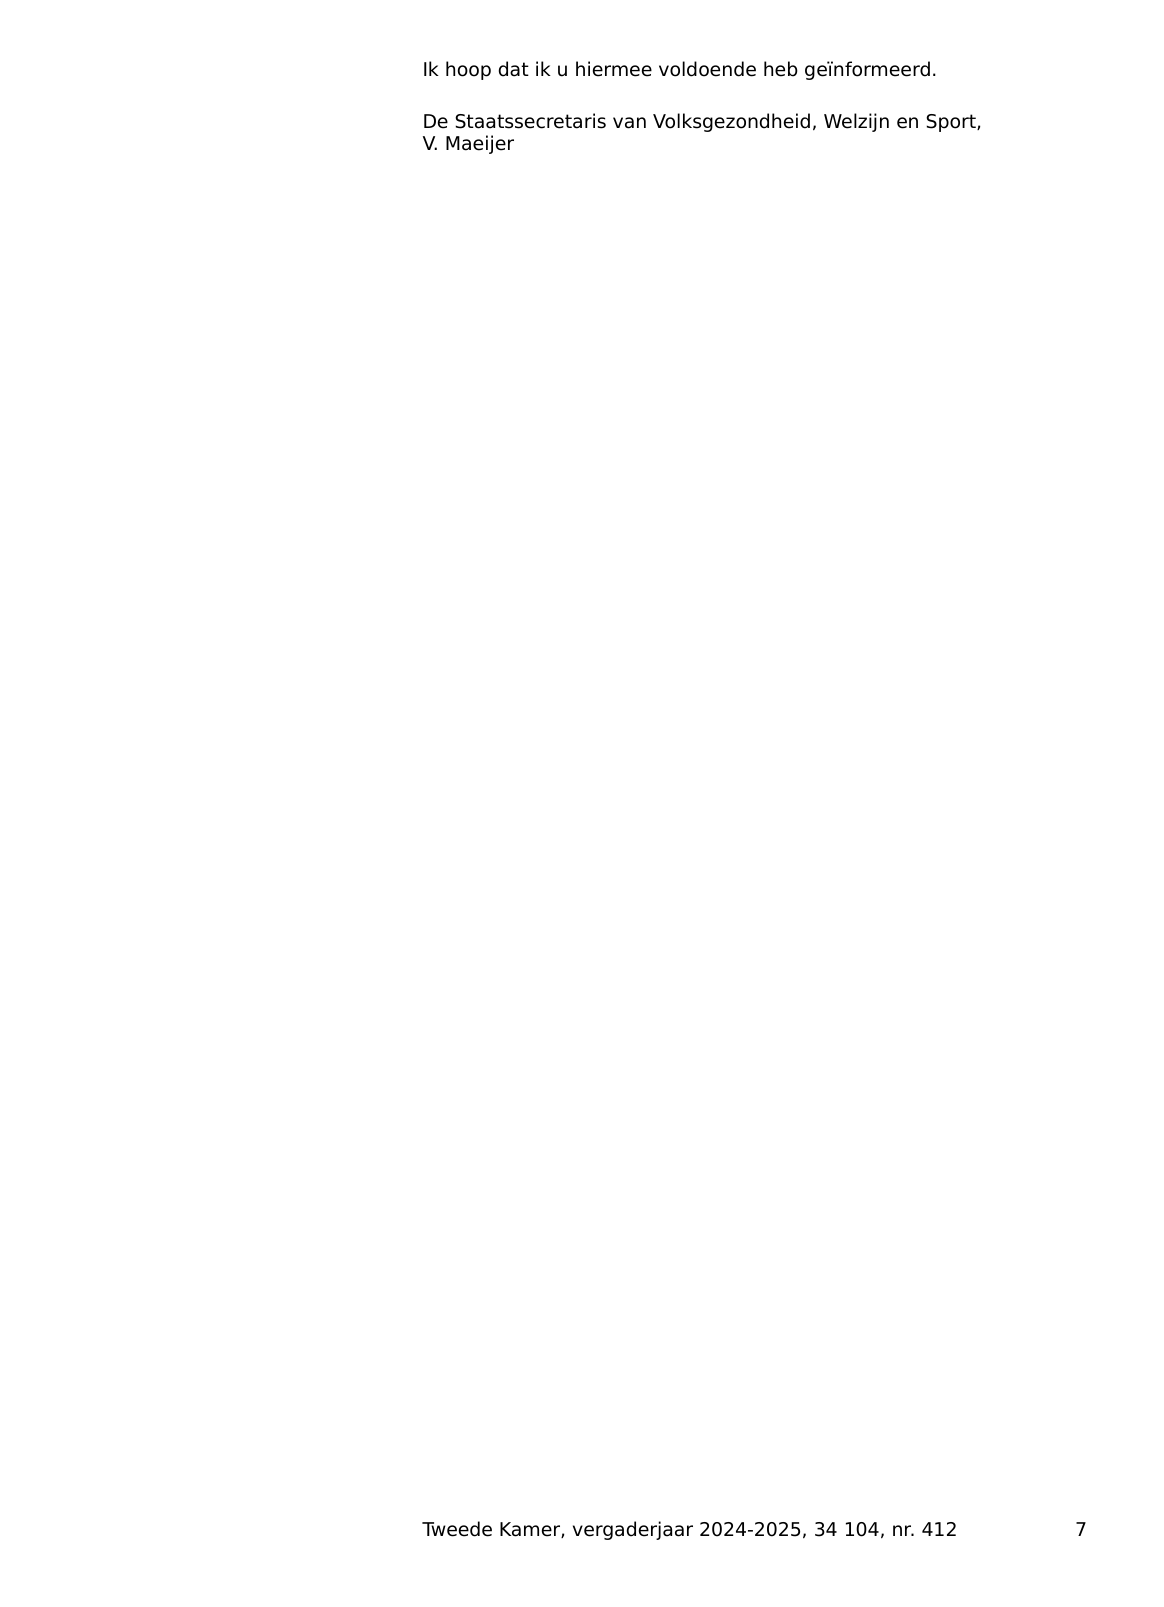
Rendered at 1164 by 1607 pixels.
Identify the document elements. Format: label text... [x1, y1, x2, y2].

text Ik hoop dat ik u hiermee voldoende heb geïnformeerd. [422, 59, 1087, 81]
text De Staatssecretaris van Volksgezondheid, Welzijn en Sport, V. Maeijer [422, 111, 1087, 155]
